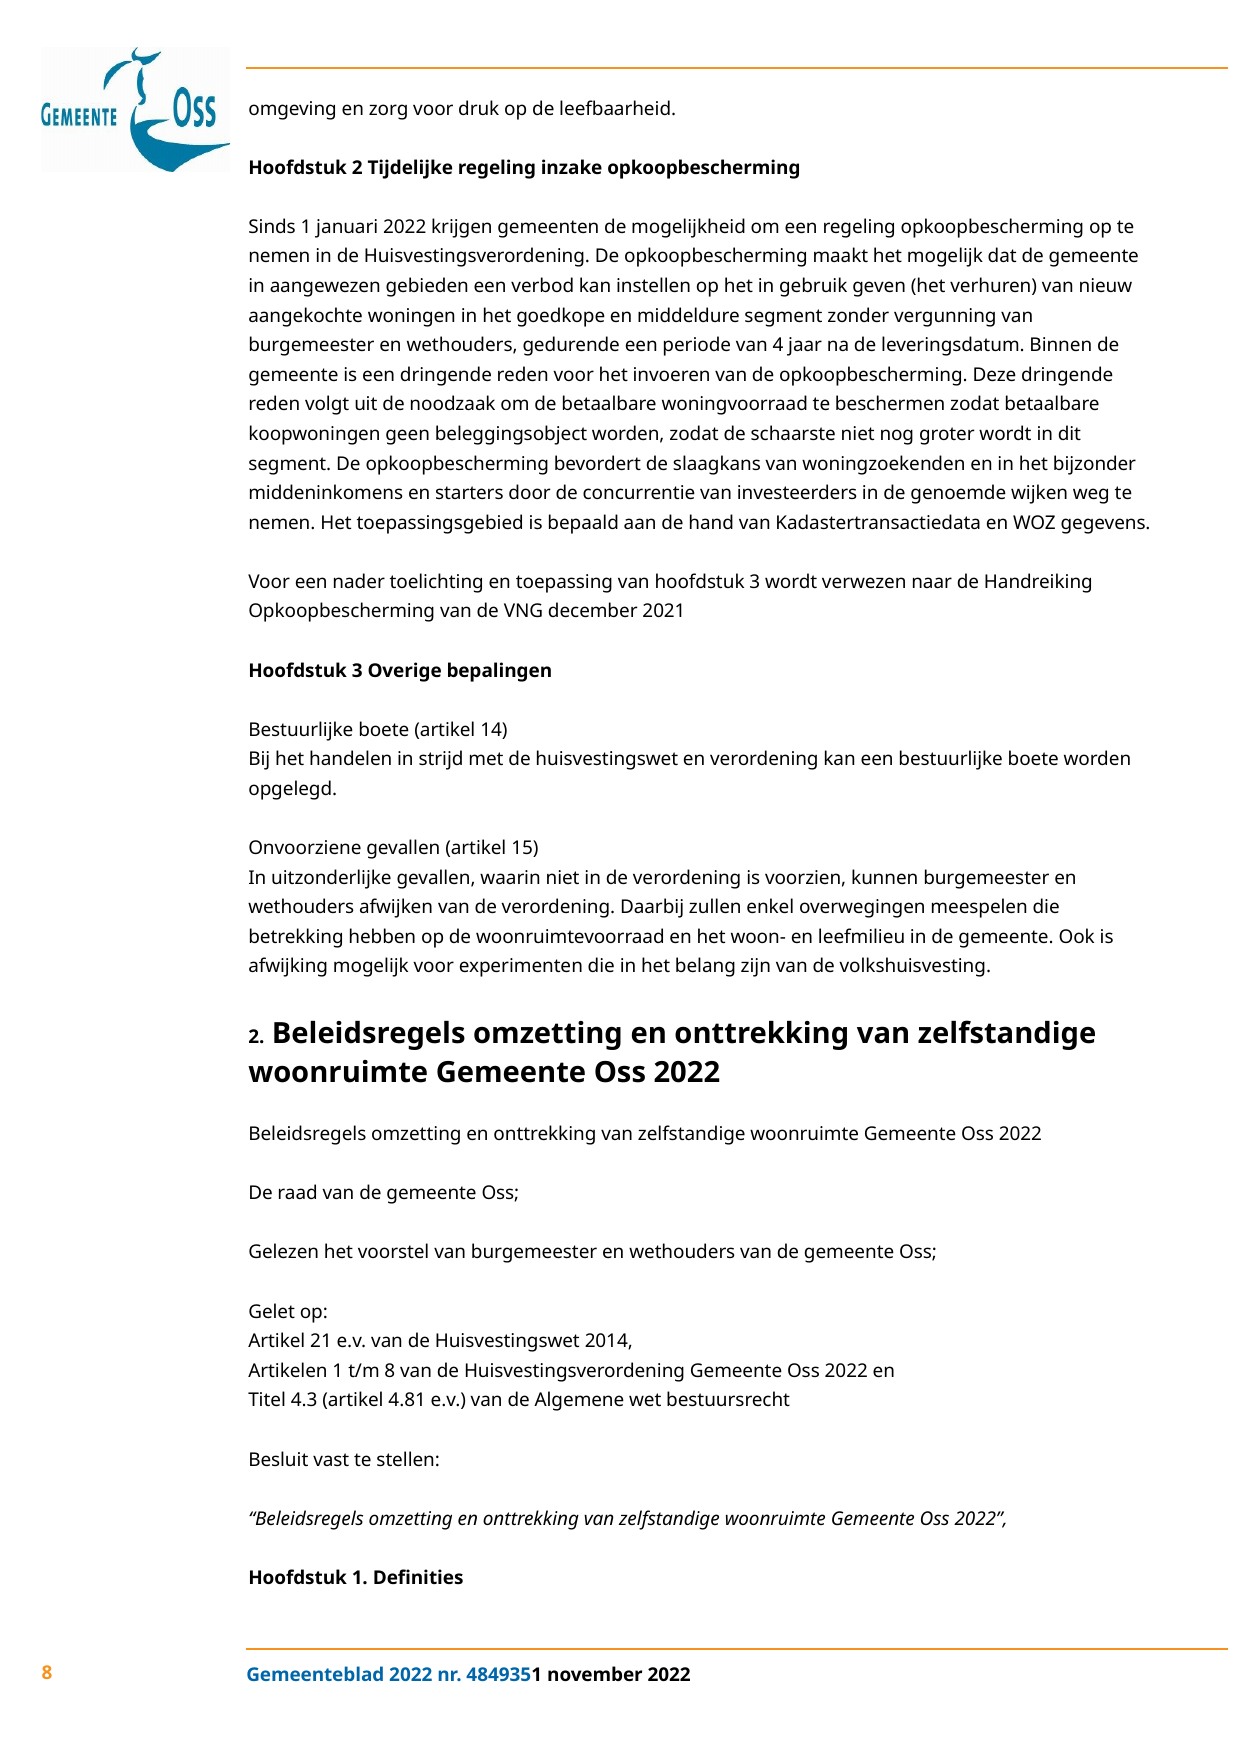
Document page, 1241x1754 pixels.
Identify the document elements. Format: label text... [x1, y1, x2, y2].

text Besluit vast te stellen: [248, 1446, 1152, 1472]
text “Beleidsregels omzetting en onttrekking van zelfstandige woonruimte Gemeente Oss 2022”, [248, 1505, 1152, 1531]
text Gelet op: [248, 1298, 1152, 1324]
text Artikelen 1 t/m 8 van de Huisvestingsverordening Gemeente Oss 2022 en [248, 1357, 1152, 1383]
text Beleidsregels omzetting en onttrekking van zelfstandige woonruimte Gemeente Oss 2022 [248, 1120, 1152, 1146]
picture [41, 47, 231, 172]
text Bestuurlijke boete (artikel 14) [248, 716, 1152, 742]
text omgeving en zorg voor druk op de leefbaarheid. [248, 95, 1152, 121]
text Hoofdstuk 3 Overige bepalingen [248, 657, 1152, 683]
text De raad van de gemeente Oss; [248, 1179, 1152, 1205]
text Hoofdstuk 2 Tijdelijke regeling inzake opkoopbescherming [248, 154, 1152, 180]
text Gelezen het voorstel van burgemeester en wethouders van de gemeente Oss; [248, 1239, 1152, 1264]
text Bij het handelen in strijd met de huisvestingswet en verordening kan een bestuurlijke boete worden opgelegd. [248, 746, 1152, 801]
text Onvoorziene gevallen (artikel 15) [248, 834, 1152, 860]
text 2. Beleidsregels omzetting en onttrekking van zelfstandige woonruimte Gemeente Oss 2022 [248, 1012, 1152, 1091]
text Titel 4.3 (artikel 4.81 e.v.) van de Algemene wet bestuursrecht [248, 1387, 1152, 1412]
text Hoofdstuk 1. Definities [248, 1564, 1152, 1590]
text Artikel 21 e.v. van de Huisvestingswet 2014, [248, 1327, 1152, 1353]
text Sinds 1 januari 2022 krijgen gemeenten de mogelijkheid om een regeling opkoopbescherming op te nemen in de Huisvestingsverordening. De opkoopbescherming maakt het mogelijk dat de gemeente in aangewezen gebieden een verbod kan instellen op het in gebruik geven (het verhuren) van nieuw aangekochte woningen in het goedkope en middeldure segment zonder vergunning van burgemeester en wethouders, gedurende een periode van 4 jaar na de leveringsdatum. Binnen de gemeente is een dringende reden voor het invoeren van de opkoopbescherming. Deze dringende reden volgt uit de noodzaak om de betaalbare woningvoorraad te beschermen zodat betaalbare koopwoningen geen beleggingsobject worden, zodat de schaarste niet nog groter wordt in dit segment. De opkoopbescherming bevordert de slaagkans van woningzoekenden en in het bijzonder middeninkomens en starters door de concurrentie van investeerders in de genoemde wijken weg te nemen. Het toepassingsgebied is bepaald aan de hand van Kadastertransactiedata en WOZ gegevens. [248, 213, 1152, 535]
text In uitzonderlijke gevallen, waarin niet in de verordening is voorzien, kunnen burgemeester en wethouders afwijken van de verordening. Daarbij zullen enkel overwegingen meespelen die betrekking hebben op de woonruimtevoorraad en het woon- en leefmilieu in de gemeente. Ook is afwijking mogelijk voor experimenten die in het belang zijn van de volkshuisvesting. [248, 864, 1152, 978]
text Voor een nader toelichting en toepassing van hoofdstuk 3 wordt verwezen naar de Handreiking Opkoopbescherming van de VNG december 2021 [248, 568, 1152, 623]
